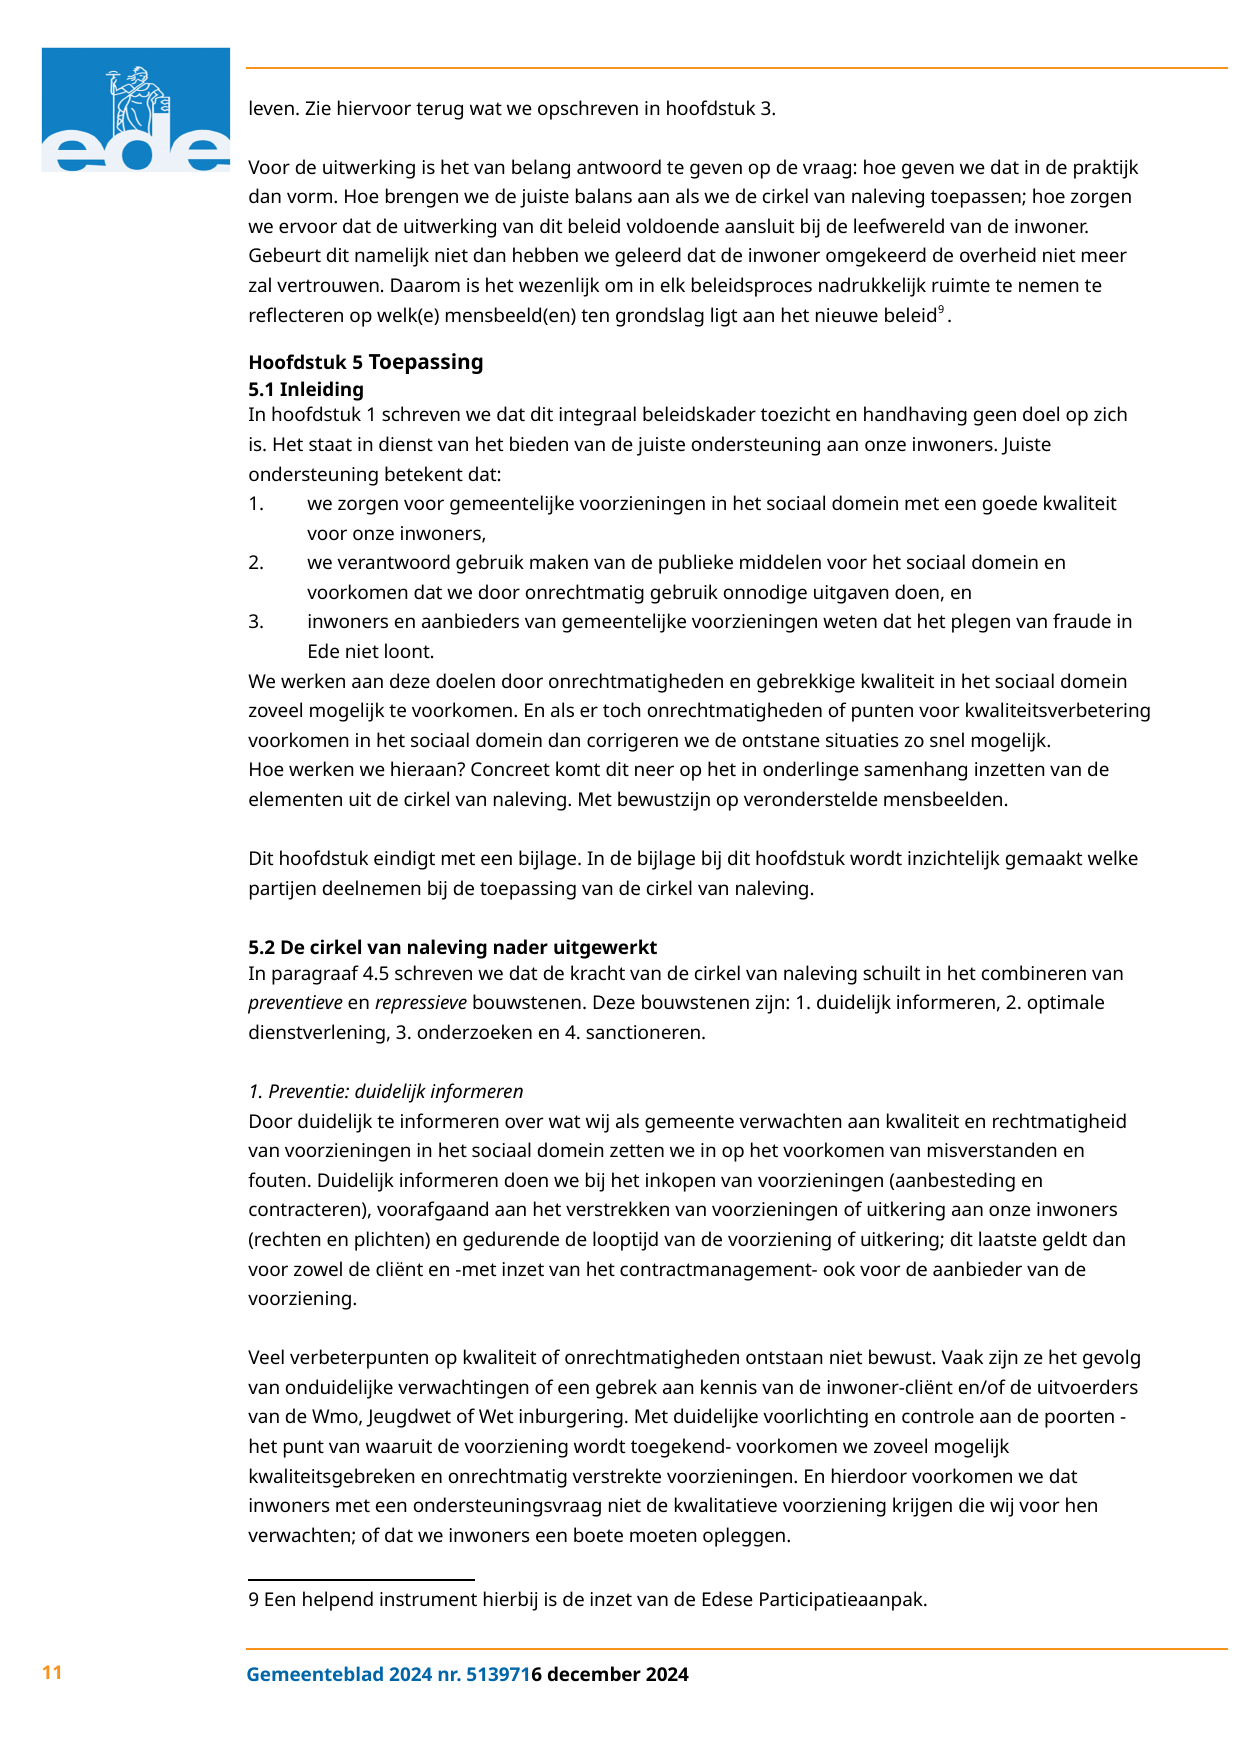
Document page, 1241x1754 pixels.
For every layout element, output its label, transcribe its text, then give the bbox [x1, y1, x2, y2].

text In paragraaf 4.5 schreven we dat de kracht van de cirkel van naleving schuilt in het combineren van preventieve en repressieve bouwstenen. Deze bouwstenen zijn: 1. duidelijk informeren, 2. optimale dienstverlening, 3. onderzoeken en 4. sanctioneren. [248, 960, 1152, 1045]
text We werken aan deze doelen door onrechtmatigheden en gebrekkige kwaliteit in het sociaal domein zoveel mogelijk te voorkomen. En als er toch onrechtmatigheden of punten voor kwaliteitsverbetering voorkomen in het sociaal domein dan corrigeren we de ontstane situaties zo snel mogelijk. [248, 668, 1152, 753]
text 5.1 Inleiding [248, 376, 1152, 402]
text In hoofdstuk 1 schreven we dat dit integraal beleidskader toezicht en handhaving geen doel op zich is. Het staat in dienst van het bieden van de juiste ondersteuning aan onze inwoners. Juiste ondersteuning betekent dat: [248, 402, 1152, 487]
list we verantwoord gebruik maken van de publieke middelen voor het sociaal domein en voorkomen dat we door onrechtmatig gebruik onnodige uitgaven doen, en [248, 549, 1152, 605]
text Hoe werken we hieraan? Concreet komt dit neer op het in onderlinge samenhang inzetten van de elementen uit de cirkel van naleving. Met bewustzijn op veronderstelde mensbeelden. [248, 757, 1152, 812]
text Voor de uitwerking is het van belang antwoord te geven op de vraag: hoe geven we dat in de praktijk dan vorm. Hoe brengen we de juiste balans aan als we de cirkel van naleving toepassen; hoe zorgen we ervoor dat de uitwerking van dit beleid voldoende aansluit bij de leefwereld van de inwoner. Gebeurt dit namelijk niet dan hebben we geleerd dat de inwoner omgekeerd de overheid niet meer zal vertrouwen. Daarom is het wezenlijk om in elk beleidsproces nadrukkelijk ruimte te nemen te reflecteren op welk(e) mensbeeld(en) ten grondslag ligt aan het nieuwe beleid. [248, 154, 1152, 328]
picture [41, 47, 231, 172]
text Hoofdstuk 5 Toepassing [248, 347, 1152, 376]
text Door duidelijk te informeren over wat wij als gemeente verwachten aan kwaliteit en rechtmatigheid van voorzieningen in het sociaal domein zetten we in op het voorkomen van misverstanden en fouten. Duidelijk informeren doen we bij het inkopen van voorzieningen (aanbesteding en contracteren), voorafgaand aan het verstrekken van voorzieningen of uitkering aan onze inwoners (rechten en plichten) en gedurende de looptijd van de voorziening of uitkering; dit laatste geldt dan voor zowel de cliënt en -met inzet van het contractmanagement- ook voor de aanbieder van de voorziening. [248, 1108, 1152, 1311]
text 5.2 De cirkel van naleving nader uitgewerkt [248, 934, 1152, 960]
text Een helpend instrument hierbij is de inzet van de Edese Participatieaanpak. [248, 1586, 1152, 1612]
text leven. Zie hiervoor terug wat we opschreven in hoofdstuk 3. [248, 95, 1152, 121]
text Dit hoofdstuk eindigt met een bijlage. In de bijlage bij dit hoofdstuk wordt inzichtelijk gemaakt welke partijen deelnemen bij de toepassing van de cirkel van naleving. [248, 845, 1152, 901]
text Veel verbeterpunten op kwaliteit of onrechtmatigheden ontstaan niet bewust. Vaak zijn ze het gevolg van onduidelijke verwachtingen of een gebrek aan kennis van de inwoner-cliënt en/of de uitvoerders van de Wmo, Jeugdwet of Wet inburgering. Met duidelijke voorlichting en controle aan de poorten -het punt van waaruit de voorziening wordt toegekend- voorkomen we zoveel mogelijk kwaliteitsgebreken en onrechtmatig verstrekte voorzieningen. En hierdoor voorkomen we dat inwoners met een ondersteuningsvraag niet de kwalitatieve voorziening krijgen die wij voor hen verwachten; of dat we inwoners een boete moeten opleggen. [248, 1344, 1152, 1548]
list we zorgen voor gemeentelijke voorzieningen in het sociaal domein met een goede kwaliteit voor onze inwoners, [248, 490, 1152, 546]
list inwoners en aanbieders van gemeentelijke voorzieningen weten dat het plegen van fraude in Ede niet loont. [248, 609, 1152, 664]
text 1. Preventie: duidelijk informeren [248, 1078, 1152, 1104]
